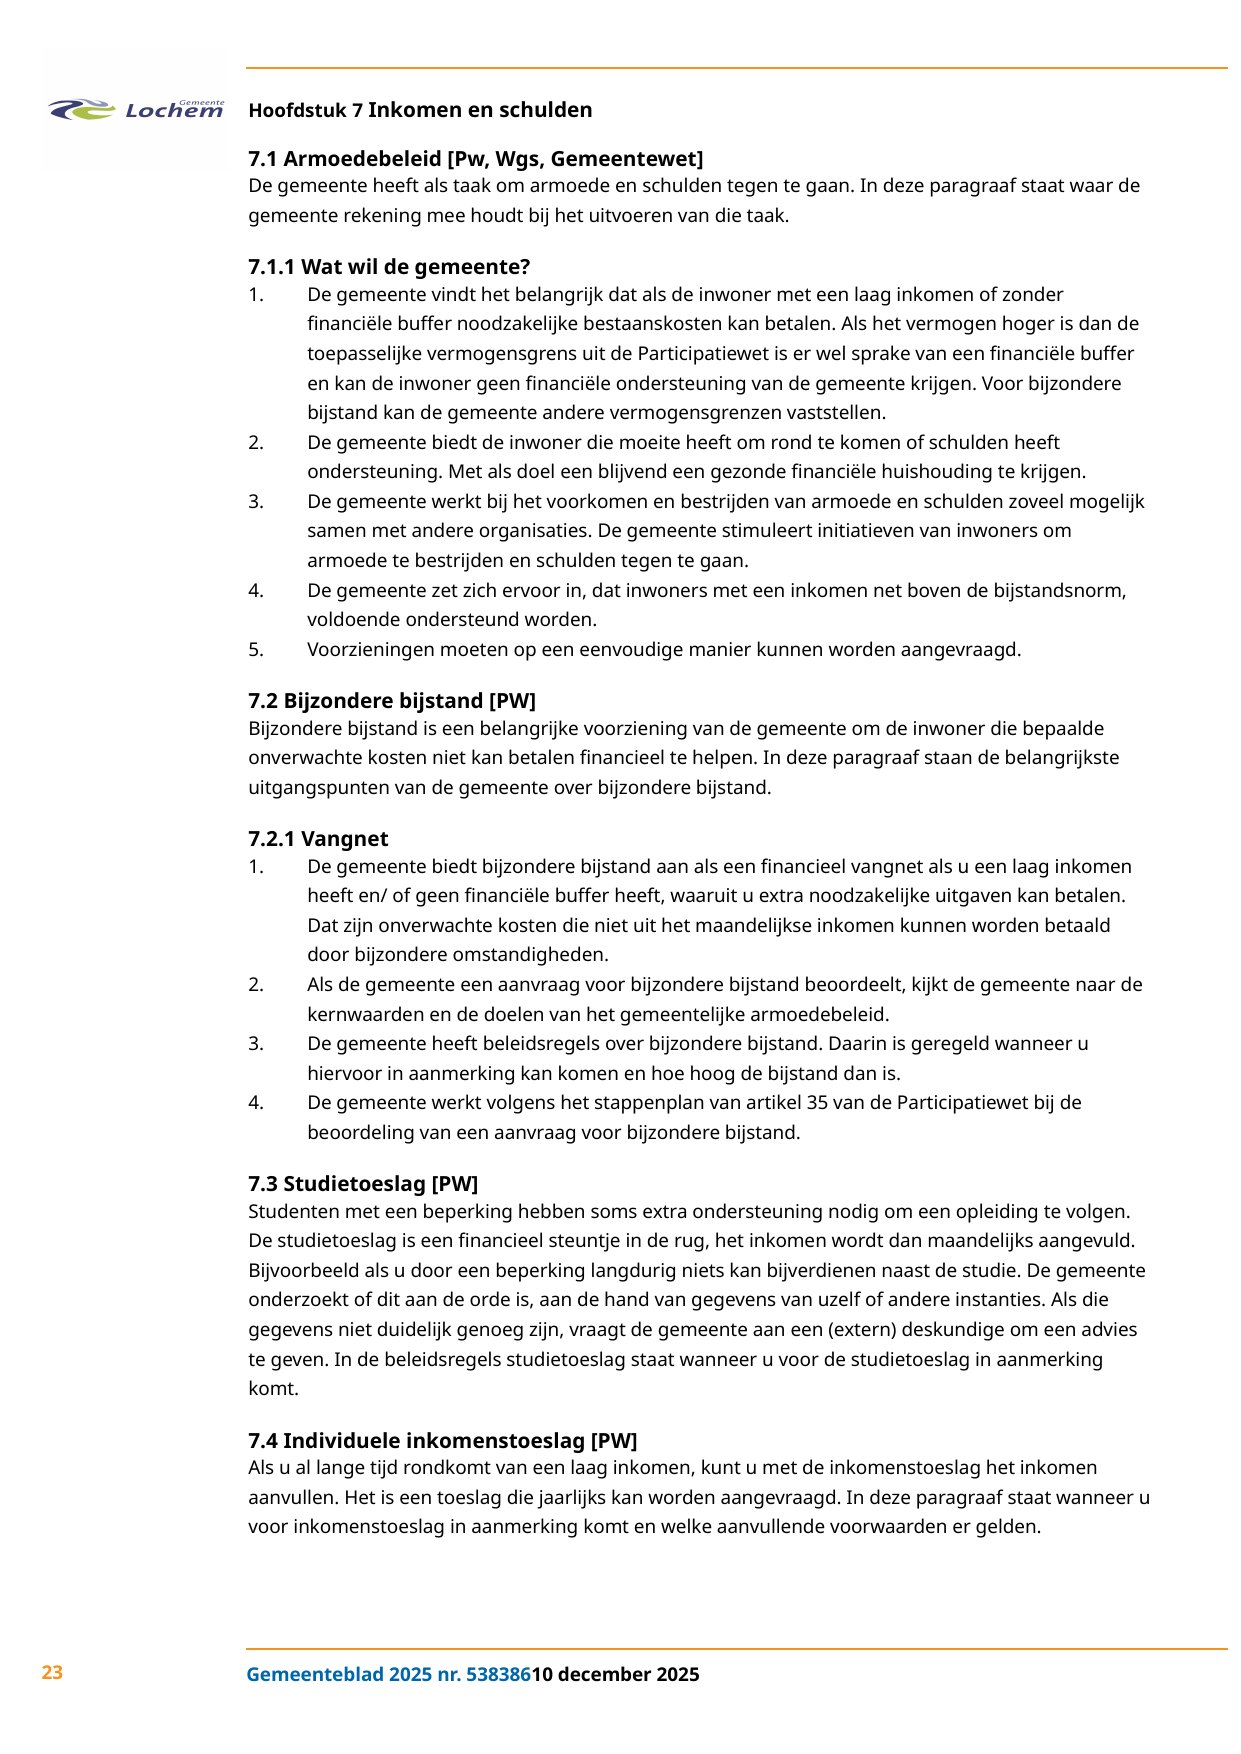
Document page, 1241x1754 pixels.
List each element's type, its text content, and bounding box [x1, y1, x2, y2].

text Hoofdstuk 7 Inkomen en schulden [248, 95, 1152, 123]
list De gemeente werkt bij het voorkomen en bestrijden van armoede en schulden zoveel mogelijk samen met andere organisaties. De gemeente stimuleert initiatieven van inwoners om armoede te bestrijden en schulden tegen te gaan. [248, 488, 1152, 573]
list Als de gemeente een aanvraag voor bijzondere bijstand beoordeelt, kijkt de gemeente naar de kernwaarden en de doelen van het gemeentelijke armoedebeleid. [248, 971, 1152, 1026]
text 7.2 Bijzondere bijstand [PW] [248, 686, 1152, 715]
list De gemeente vindt het belangrijk dat als de inwoner met een laag inkomen of zonder financiële buffer noodzakelijke bestaanskosten kan betalen. Als het vermogen hoger is dan de toepasselijke vermogensgrens uit de Participatiewet is er wel sprake van een financiële buffer en kan de inwoner geen financiële ondersteuning van de gemeente krijgen. Voor bijzondere bijstand kan de gemeente andere vermogensgrenzen vaststellen. [248, 281, 1152, 425]
text Studenten met een beperking hebben soms extra ondersteuning nodig om een opleiding te volgen. De studietoeslag is een financieel steuntje in de rug, het inkomen wordt dan maandelijks aangevuld. Bijvoorbeeld als u door een beperking langdurig niets kan bijverdienen naast de studie. De gemeente onderzoekt of dit aan de orde is, aan de hand van gegevens van uzelf of andere instanties. Als die gegevens niet duidelijk genoeg zijn, vraagt de gemeente aan een (extern) deskundige om een advies te geven. In de beleidsregels studietoeslag staat wanneer u voor de studietoeslag in aanmerking komt. [248, 1198, 1152, 1401]
text 7.2.1 Vangnet [248, 824, 1152, 853]
text 7.3 Studietoeslag [PW] [248, 1169, 1152, 1198]
text 7.4 Individuele inkomenstoeslag [PW] [248, 1426, 1152, 1454]
list De gemeente biedt bijzondere bijstand aan als een financieel vangnet als u een laag inkomen heeft en/ of geen financiële buffer heeft, waaruit u extra noodzakelijke uitgaven kan betalen. Dat zijn onverwachte kosten die niet uit het maandelijkse inkomen kunnen worden betaald door bijzondere omstandigheden. [248, 853, 1152, 967]
text Als u al lange tijd rondkomt van een laag inkomen, kunt u met de inkomenstoeslag het inkomen aanvullen. Het is een toeslag die jaarlijks kan worden aangevraagd. In deze paragraaf staat wanneer u voor inkomenstoeslag in aanmerking komt en welke aanvullende voorwaarden er gelden. [248, 1454, 1152, 1539]
list De gemeente biedt de inwoner die moeite heeft om rond te komen of schulden heeft ondersteuning. Met als doel een blijvend een gezonde financiële huishouding te krijgen. [248, 429, 1152, 484]
picture [41, 47, 231, 172]
text 7.1.1 Wat wil de gemeente? [248, 252, 1152, 281]
list Voorzieningen moeten op een eenvoudige manier kunnen worden aangevraagd. [248, 636, 1152, 662]
list De gemeente werkt volgens het stappenplan van artikel 35 van de Participatiewet bij de beoordeling van een aanvraag voor bijzondere bijstand. [248, 1089, 1152, 1145]
text Bijzondere bijstand is een belangrijke voorziening van de gemeente om de inwoner die bepaalde onverwachte kosten niet kan betalen financieel te helpen. In deze paragraaf staan de belangrijkste uitgangspunten van de gemeente over bijzondere bijstand. [248, 715, 1152, 800]
list De gemeente zet zich ervoor in, dat inwoners met een inkomen net boven de bijstandsnorm, voldoende ondersteund worden. [248, 577, 1152, 632]
text 7.1 Armoedebeleid [Pw, Wgs, Gemeentewet] [248, 144, 1152, 172]
text De gemeente heeft als taak om armoede en schulden tegen te gaan. In deze paragraaf staat waar de gemeente rekening mee houdt bij het uitvoeren van die taak. [248, 172, 1152, 228]
list De gemeente heeft beleidsregels over bijzondere bijstand. Daarin is geregeld wanneer u hiervoor in aanmerking kan komen en hoe hoog de bijstand dan is. [248, 1030, 1152, 1086]
